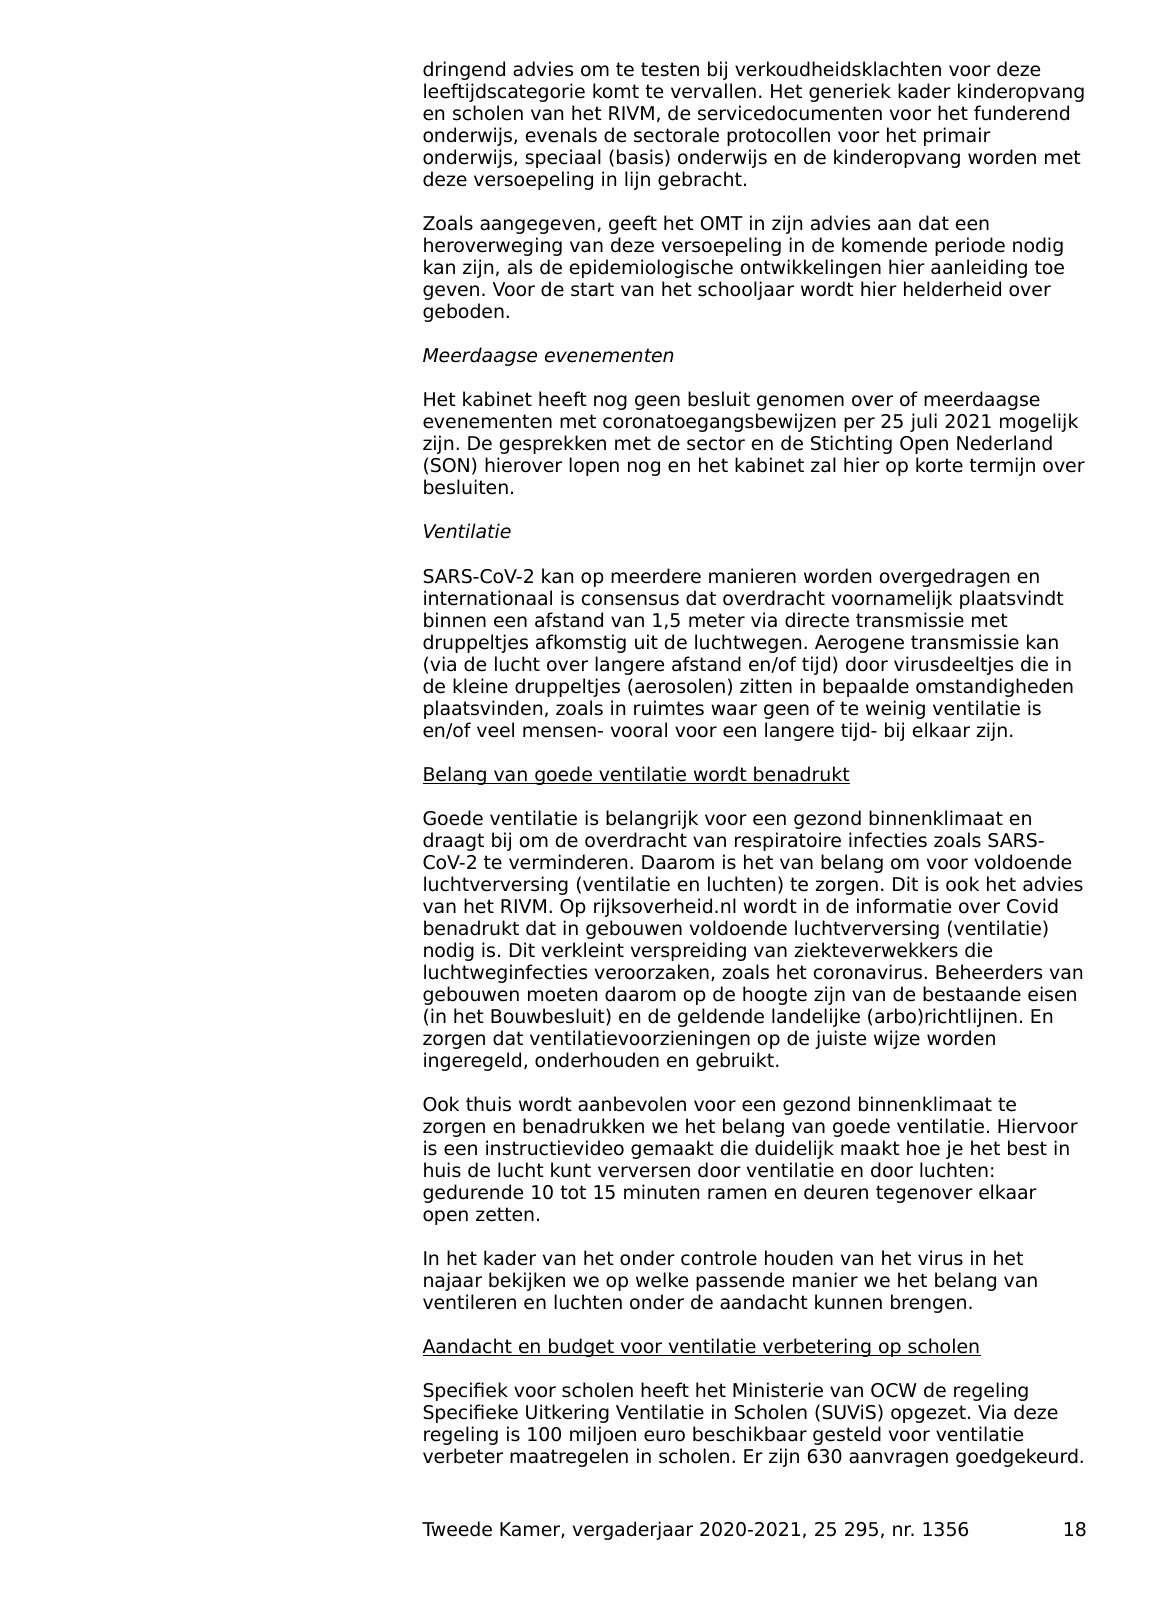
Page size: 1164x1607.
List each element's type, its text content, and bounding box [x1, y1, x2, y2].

subtitle Belang van goede ventilatie wordt benadrukt [422, 764, 1087, 786]
text SARS-CoV-2 kan op meerdere manieren worden overgedragen en internationaal is consensus dat overdracht voornamelijk plaatsvindt binnen een afstand van 1,5 meter via directe transmissie met druppeltjes afkomstig uit de luchtwegen. Aerogene transmissie kan (via de lucht over langere afstand en/of tijd) door virusdeeltjes die in de kleine druppeltjes (aerosolen) zitten in bepaalde omstandigheden plaatsvinden, zoals in ruimtes waar geen of te weinig ventilatie is en/of veel mensen- vooral voor een langere tijd- bij elkaar zijn. [422, 566, 1087, 741]
text Het kabinet heeft nog geen besluit genomen over of meerdaagse evenementen met coronatoegangsbewijzen per 25 juli 2021 mogelijk zijn. De gesprekken met de sector en de Stichting Open Nederland (SON) hierover lopen nog en het kabinet zal hier op korte termijn over besluiten. [422, 389, 1087, 499]
subtitle Aandacht en budget voor ventilatie verbetering op scholen [422, 1336, 1087, 1358]
text dringend advies om te testen bij verkoudheidsklachten voor deze leeftijdscategorie komt te vervallen. Het generiek kader kinderopvang en scholen van het RIVM, de servicedocumenten voor het funderend onderwijs, evenals de sectorale protocollen voor het primair onderwijs, speciaal (basis) onderwijs en de kinderopvang worden met deze versoepeling in lijn gebracht. [422, 59, 1087, 191]
text In het kader van het onder controle houden van het virus in het najaar bekijken we op welke passende manier we het belang van ventileren en luchten onder de aandacht kunnen brengen. [422, 1248, 1087, 1314]
text Ook thuis wordt aanbevolen voor een gezond binnenklimaat te zorgen en benadrukken we het belang van goede ventilatie. Hiervoor is een instructievideo gemaakt die duidelijk maakt hoe je het best in huis de lucht kunt verversen door ventilatie en door luchten: gedurende 10 tot 15 minuten ramen en deuren tegenover elkaar open zetten. [422, 1094, 1087, 1226]
text Zoals aangegeven, geeft het OMT in zijn advies aan dat een heroverweging van deze versoepeling in de komende periode nodig kan zijn, als de epidemiologische ontwikkelingen hier aanleiding toe geven. Voor de start van het schooljaar wordt hier helderheid over geboden. [422, 213, 1087, 323]
text Goede ventilatie is belangrijk voor een gezond binnenklimaat en draagt bij om de overdracht van respiratoire infecties zoals SARS-CoV-2 te verminderen. Daarom is het van belang om voor voldoende luchtverversing (ventilatie en luchten) te zorgen. Dit is ook het advies van het RIVM. Op rijksoverheid.nl wordt in de informatie over Covid benadrukt dat in gebouwen voldoende luchtverversing (ventilatie) nodig is. Dit verkleint verspreiding van ziekteverwekkers die luchtweginfecties veroorzaken, zoals het coronavirus. Beheerders van gebouwen moeten daarom op de hoogte zijn van de bestaande eisen (in het Bouwbesluit) en de geldende landelijke (arbo)richtlijnen. En zorgen dat ventilatievoorzieningen op de juiste wijze worden ingeregeld, onderhouden en gebruikt. [422, 808, 1087, 1072]
subtitle Ventilatie [422, 521, 1087, 543]
text Specifiek voor scholen heeft het Ministerie van OCW de regeling Specifieke Uitkering Ventilatie in Scholen (SUViS) opgezet. Via deze regeling is 100 miljoen euro beschikbaar gesteld voor ventilatie verbeter maatregelen in scholen. Er zijn 630 aanvragen goedgekeurd. [422, 1380, 1087, 1468]
subtitle Meerdaagse evenementen [422, 345, 1087, 367]
